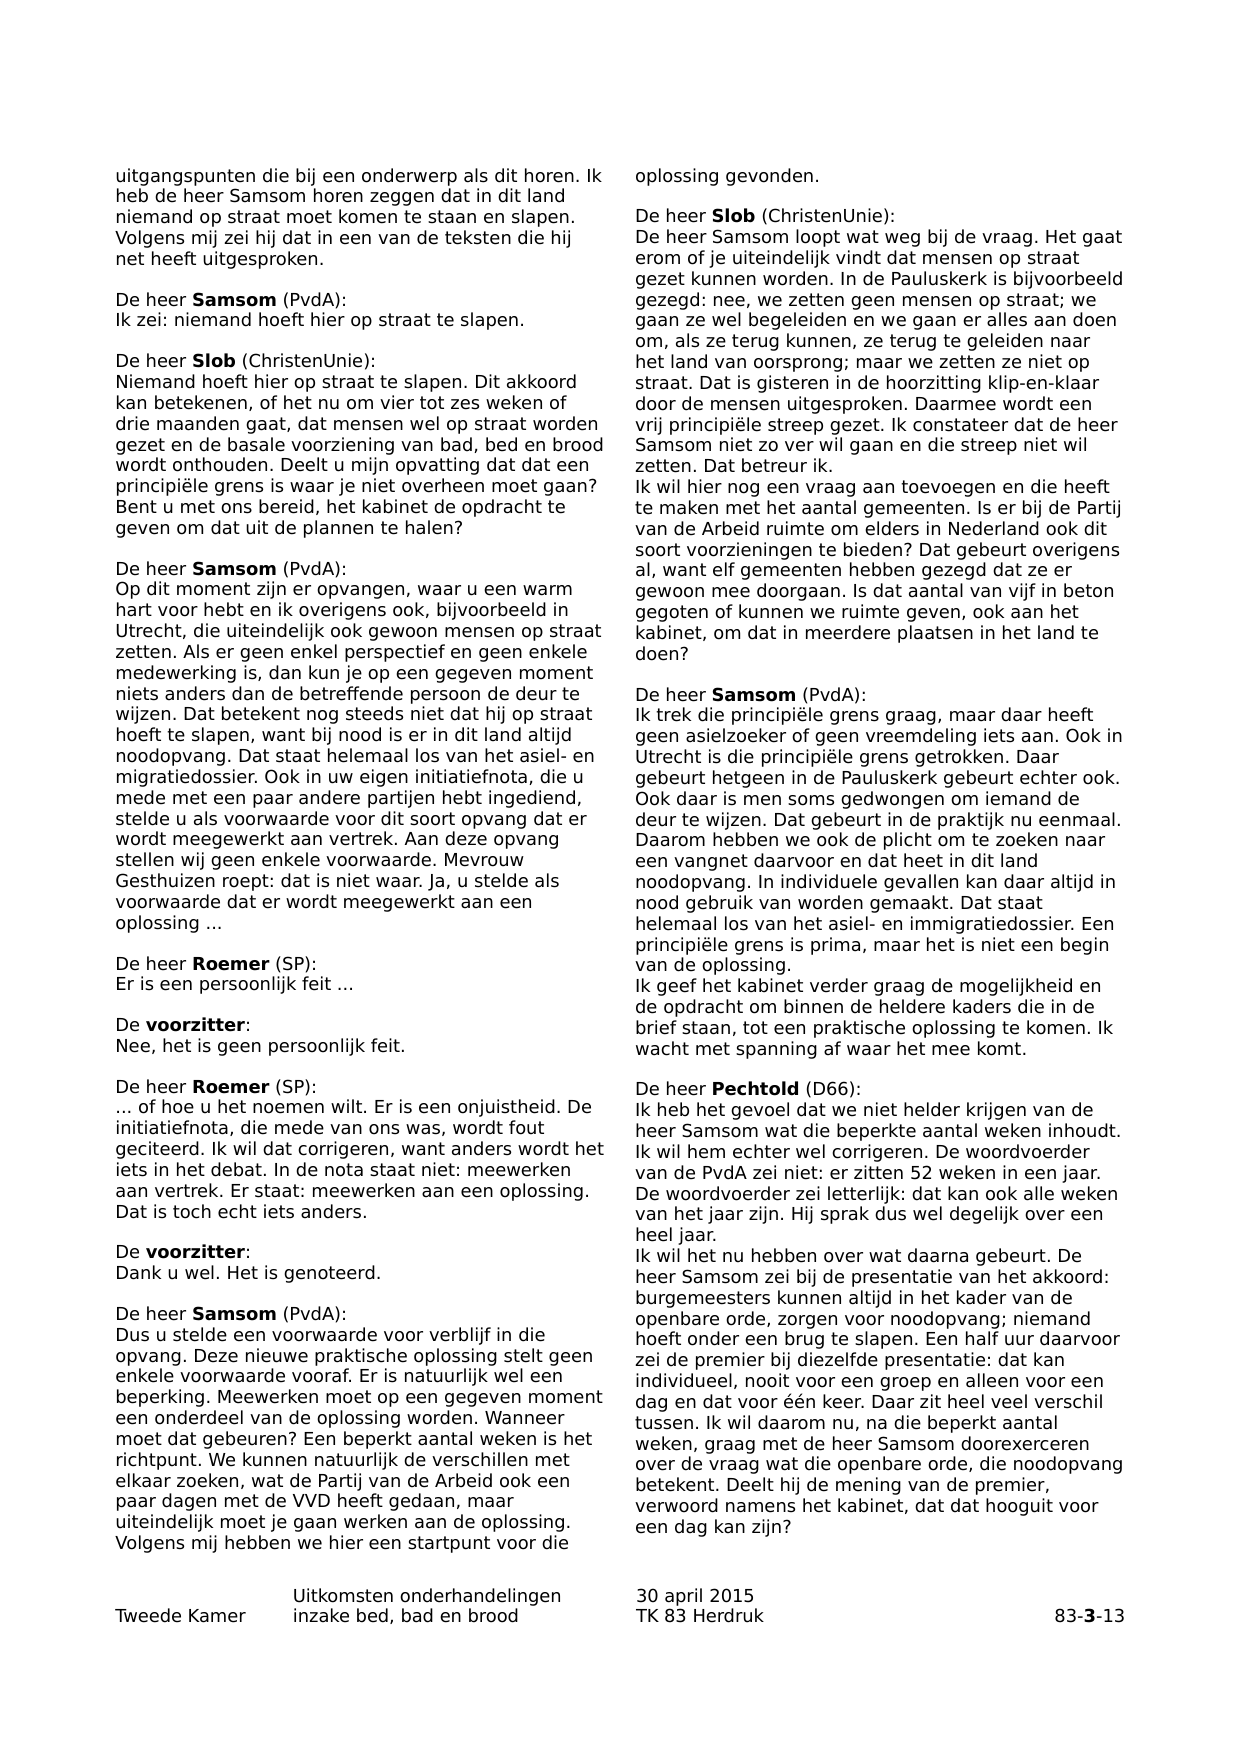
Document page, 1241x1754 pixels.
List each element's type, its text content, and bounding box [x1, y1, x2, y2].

text Ik geef het kabinet verder graag de mogelijkheid en de opdracht om binnen de heldere kaders die in de brief staan, tot een praktische oplossing te komen. Ik wacht met spanning af waar het mee komt. [635, 976, 1125, 1059]
text De heer Slob (ChristenUnie): [115, 351, 605, 372]
text De heer Slob (ChristenUnie): [635, 206, 1125, 227]
text De heer Samsom (PvdA): [115, 558, 605, 579]
text Er is een persoonlijk feit ... [115, 974, 605, 995]
text De heer Samsom (PvdA): [115, 1304, 605, 1324]
text Ik heb het gevoel dat we niet helder krijgen van de heer Samsom wat die beperkte aantal weken inhoudt. Ik wil hem echter wel corrigeren. De woordvoerder van de PvdA zei niet: er zitten 52 weken in een jaar. De woordvoerder zei letterlijk: dat kan ook alle weken van het jaar zijn. Hij sprak dus wel degelijk over een heel jaar. [635, 1100, 1125, 1246]
text oplossing gevonden. [635, 165, 1125, 186]
text Ik trek die principiële grens graag, maar daar heeft geen asielzoeker of geen vreemdeling iets aan. Ook in Utrecht is die principiële grens getrokken. Daar gebeurt hetgeen in de Pauluskerk gebeurt echter ook. Ook daar is men soms gedwongen om iemand de deur te wijzen. Dat gebeurt in de praktijk nu eenmaal. Daarom hebben we ook de plicht om te zoeken naar een vangnet daarvoor en dat heet in dit land noodopvang. In individuele gevallen kan daar altijd in nood gebruik van worden gemaakt. Dat staat helemaal los van het asiel- en immigratiedossier. Een principiële grens is prima, maar het is niet een begin van de oplossing. [635, 705, 1125, 976]
text De heer Samsom (PvdA): [115, 289, 605, 310]
text Op dit moment zijn er opvangen, waar u een warm hart voor hebt en ik overigens ook, bijvoorbeeld in Utrecht, die uiteindelijk ook gewoon mensen op straat zetten. Als er geen enkel perspectief en geen enkele medewerking is, dan kun je op een gegeven moment niets anders dan de betreffende persoon de deur te wijzen. Dat betekent nog steeds niet dat hij op straat hoeft te slapen, want bij nood is er in dit land altijd noodopvang. Dat staat helemaal los van het asiel- en migratiedossier. Ook in uw eigen initiatiefnota, die u mede met een paar andere partijen hebt ingediend, stelde u als voorwaarde voor dit soort opvang dat er wordt meegewerkt aan vertrek. Aan deze opvang stellen wij geen enkele voorwaarde. Mevrouw Gesthuizen roept: dat is niet waar. Ja, u stelde als voorwaarde dat er wordt meegewerkt aan een oplossing ... [115, 579, 605, 933]
text De heer Roemer (SP): [115, 1076, 605, 1097]
text De voorzitter: [115, 1242, 605, 1263]
text De heer Samsom loopt wat weg bij de vraag. Het gaat erom of je uiteindelijk vindt dat mensen op straat gezet kunnen worden. In de Pauluskerk is bijvoorbeeld gezegd: nee, we zetten geen mensen op straat; we gaan ze wel begeleiden en we gaan er alles aan doen om, als ze terug kunnen, ze terug te geleiden naar het land van oorsprong; maar we zetten ze niet op straat. Dat is gisteren in de hoorzitting klip-en-klaar door de mensen uitgesproken. Daarmee wordt een vrij principiële streep gezet. Ik constateer dat de heer Samsom niet zo ver wil gaan en die streep niet wil zetten. Dat betreur ik. [635, 227, 1125, 477]
text Ik zei: niemand hoeft hier op straat te slapen. [115, 310, 605, 331]
text uitgangspunten die bij een onderwerp als dit horen. Ik heb de heer Samsom horen zeggen dat in dit land niemand op straat moet komen te staan en slapen. Volgens mij zei hij dat in een van de teksten die hij net heeft uitgesproken. [115, 165, 605, 269]
text Dus u stelde een voorwaarde voor verblijf in die opvang. Deze nieuwe praktische oplossing stelt geen enkele voorwaarde vooraf. Er is natuurlijk wel een beperking. Meewerken moet op een gegeven moment een onderdeel van de oplossing worden. Wanneer moet dat gebeuren? Een beperkt aantal weken is het richtpunt. We kunnen natuurlijk de verschillen met elkaar zoeken, wat de Partij van de Arbeid ook een paar dagen met de VVD heeft gedaan, maar uiteindelijk moet je gaan werken aan de oplossing. Volgens mij hebben we hier een startpunt voor die [115, 1324, 605, 1554]
text De heer Roemer (SP): [115, 953, 605, 974]
text Dank u wel. Het is genoteerd. [115, 1263, 605, 1284]
text Ik wil hier nog een vraag aan toevoegen en die heeft te maken met het aantal gemeenten. Is er bij de Partij van de Arbeid ruimte om elders in Nederland ook dit soort voorzieningen te bieden? Dat gebeurt overigens al, want elf gemeenten hebben gezegd dat ze er gewoon mee doorgaan. Is dat aantal van vijf in beton gegoten of kunnen we ruimte geven, ook aan het kabinet, om dat in meerdere plaatsen in het land te doen? [635, 477, 1125, 664]
text De heer Samsom (PvdA): [635, 684, 1125, 705]
text Ik wil het nu hebben over wat daarna gebeurt. De heer Samsom zei bij de presentatie van het akkoord: burgemeesters kunnen altijd in het kader van de openbare orde, zorgen voor noodopvang; niemand hoeft onder een brug te slapen. Een half uur daarvoor zei de premier bij diezelfde presentatie: dat kan individueel, nooit voor een groep en alleen voor een dag en dat voor één keer. Daar zit heel veel verschil tussen. Ik wil daarom nu, na die beperkt aantal weken, graag met de heer Samsom doorexerceren over de vraag wat die openbare orde, die noodopvang betekent. Deelt hij de mening van de premier, verwoord namens het kabinet, dat dat hooguit voor een dag kan zijn? [635, 1246, 1125, 1537]
text Nee, het is geen persoonlijk feit. [115, 1036, 605, 1056]
text De voorzitter: [115, 1015, 605, 1036]
text Niemand hoeft hier op straat te slapen. Dit akkoord kan betekenen, of het nu om vier tot zes weken of drie maanden gaat, dat mensen wel op straat worden gezet en de basale voorziening van bad, bed en brood wordt onthouden. Deelt u mijn opvatting dat dat een principiële grens is waar je niet overheen moet gaan? Bent u met ons bereid, het kabinet de opdracht te geven om dat uit de plannen te halen? [115, 372, 605, 538]
text ... of hoe u het noemen wilt. Er is een onjuistheid. De initiatiefnota, die mede van ons was, wordt fout geciteerd. Ik wil dat corrigeren, want anders wordt het iets in het debat. In de nota staat niet: meewerken aan vertrek. Er staat: meewerken aan een oplossing. Dat is toch echt iets anders. [115, 1097, 605, 1222]
text De heer Pechtold (D66): [635, 1079, 1125, 1100]
